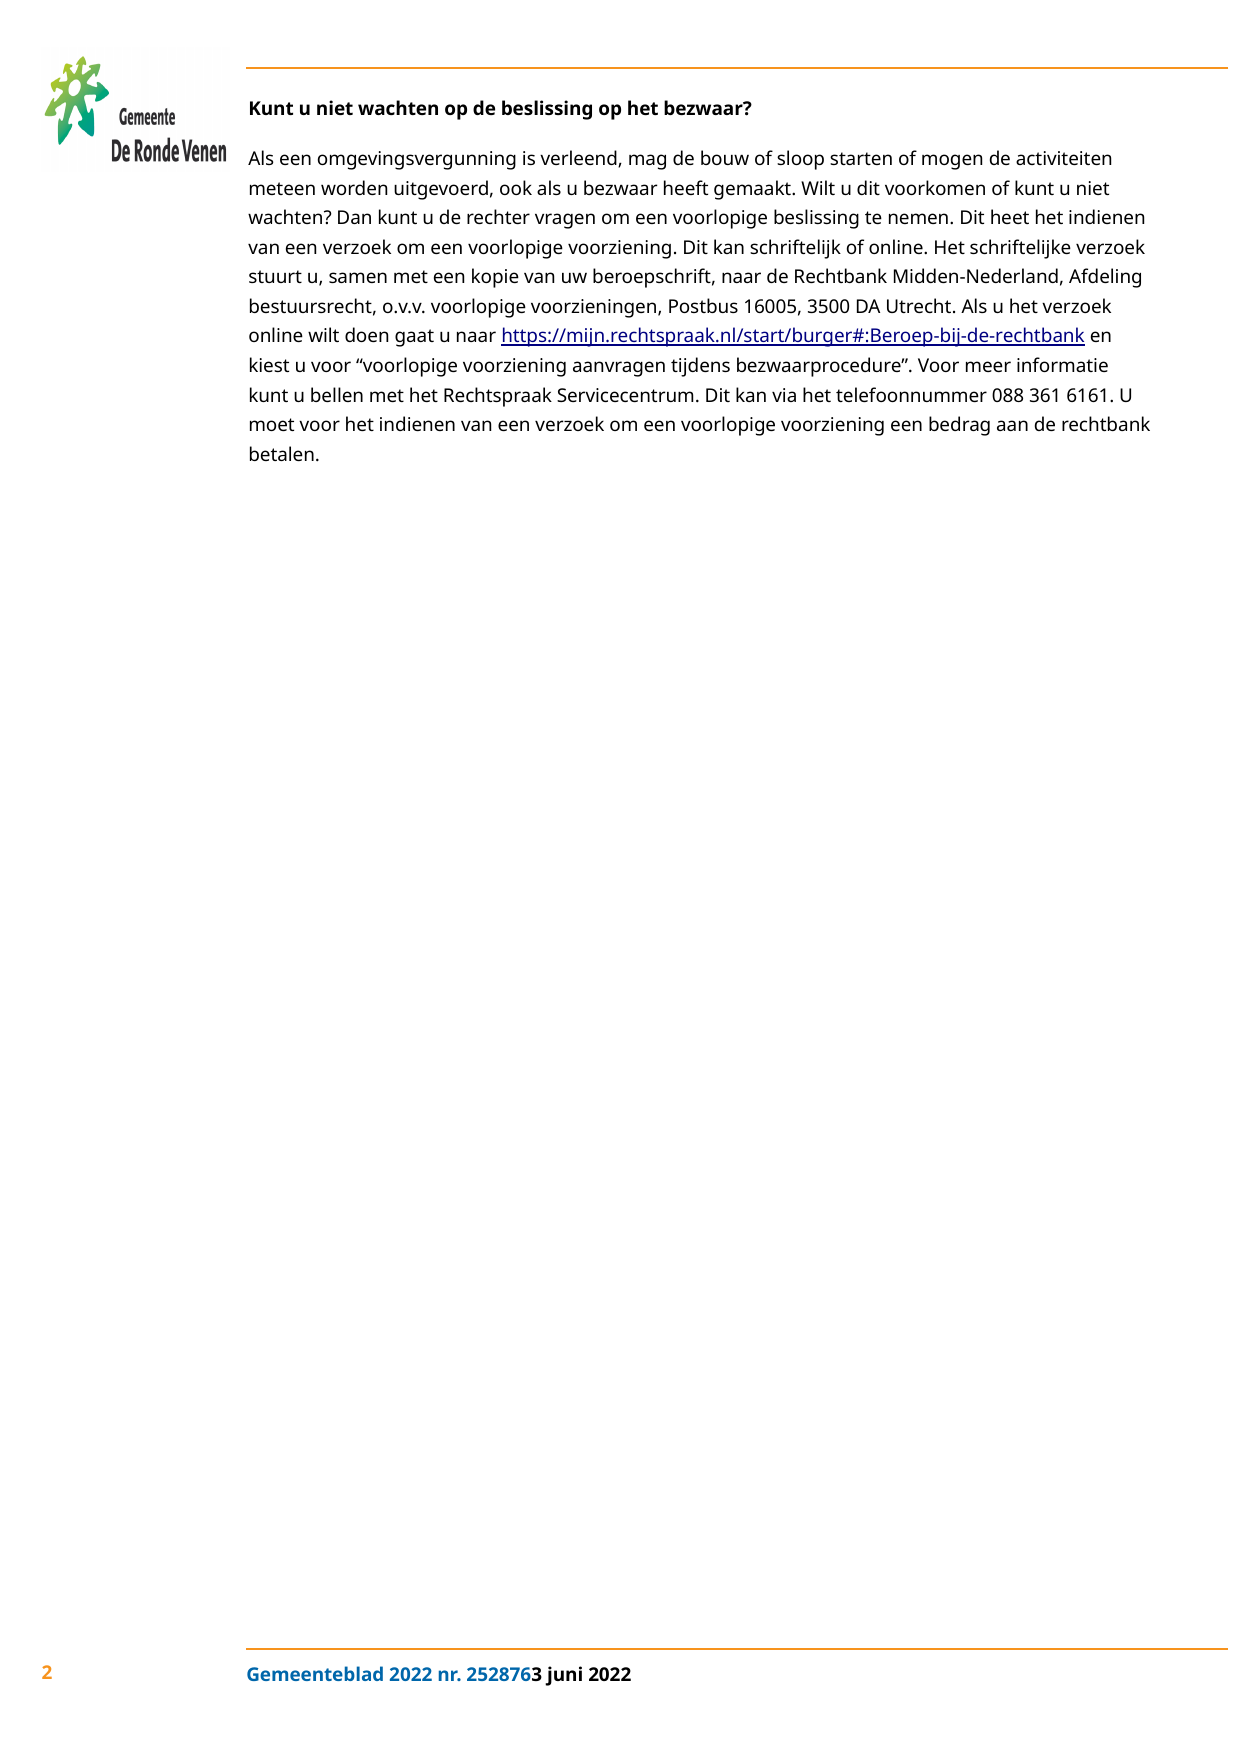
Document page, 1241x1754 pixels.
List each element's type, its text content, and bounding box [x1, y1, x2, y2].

text Kunt u niet wachten op de beslissing op het bezwaar? [248, 95, 1152, 121]
picture [41, 47, 231, 172]
text Als een omgevingsvergunning is verleend, mag de bouw of sloop starten of mogen de activiteiten meteen worden uitgevoerd, ook als u bezwaar heeft gemaakt. Wilt u dit voorkomen of kunt u niet wachten? Dan kunt u de rechter vragen om een voorlopige beslissing te nemen. Dit heet het indienen van een verzoek om een voorlopige voorziening. Dit kan schriftelijk of online. Het schriftelijke verzoek stuurt u, samen met een kopie van uw beroepschrift, naar de Rechtbank Midden-Nederland, Afdeling bestuursrecht, o.v.v. voorlopige voorzieningen, Postbus 16005, 3500 DA Utrecht. Als u het verzoek online wilt doen gaat u naar https://mijn.rechtspraak.nl/start/burger#:Beroep-bij-de-rechtbank en kiest u voor “voorlopige voorziening aanvragen tijdens bezwaarprocedure”. Voor meer informatie kunt u bellen met het Rechtspraak Servicecentrum. Dit kan via het telefoonnummer 088 361 6161. U moet voor het indienen van een verzoek om een voorlopige voorziening een bedrag aan de rechtbank betalen. [248, 145, 1152, 467]
